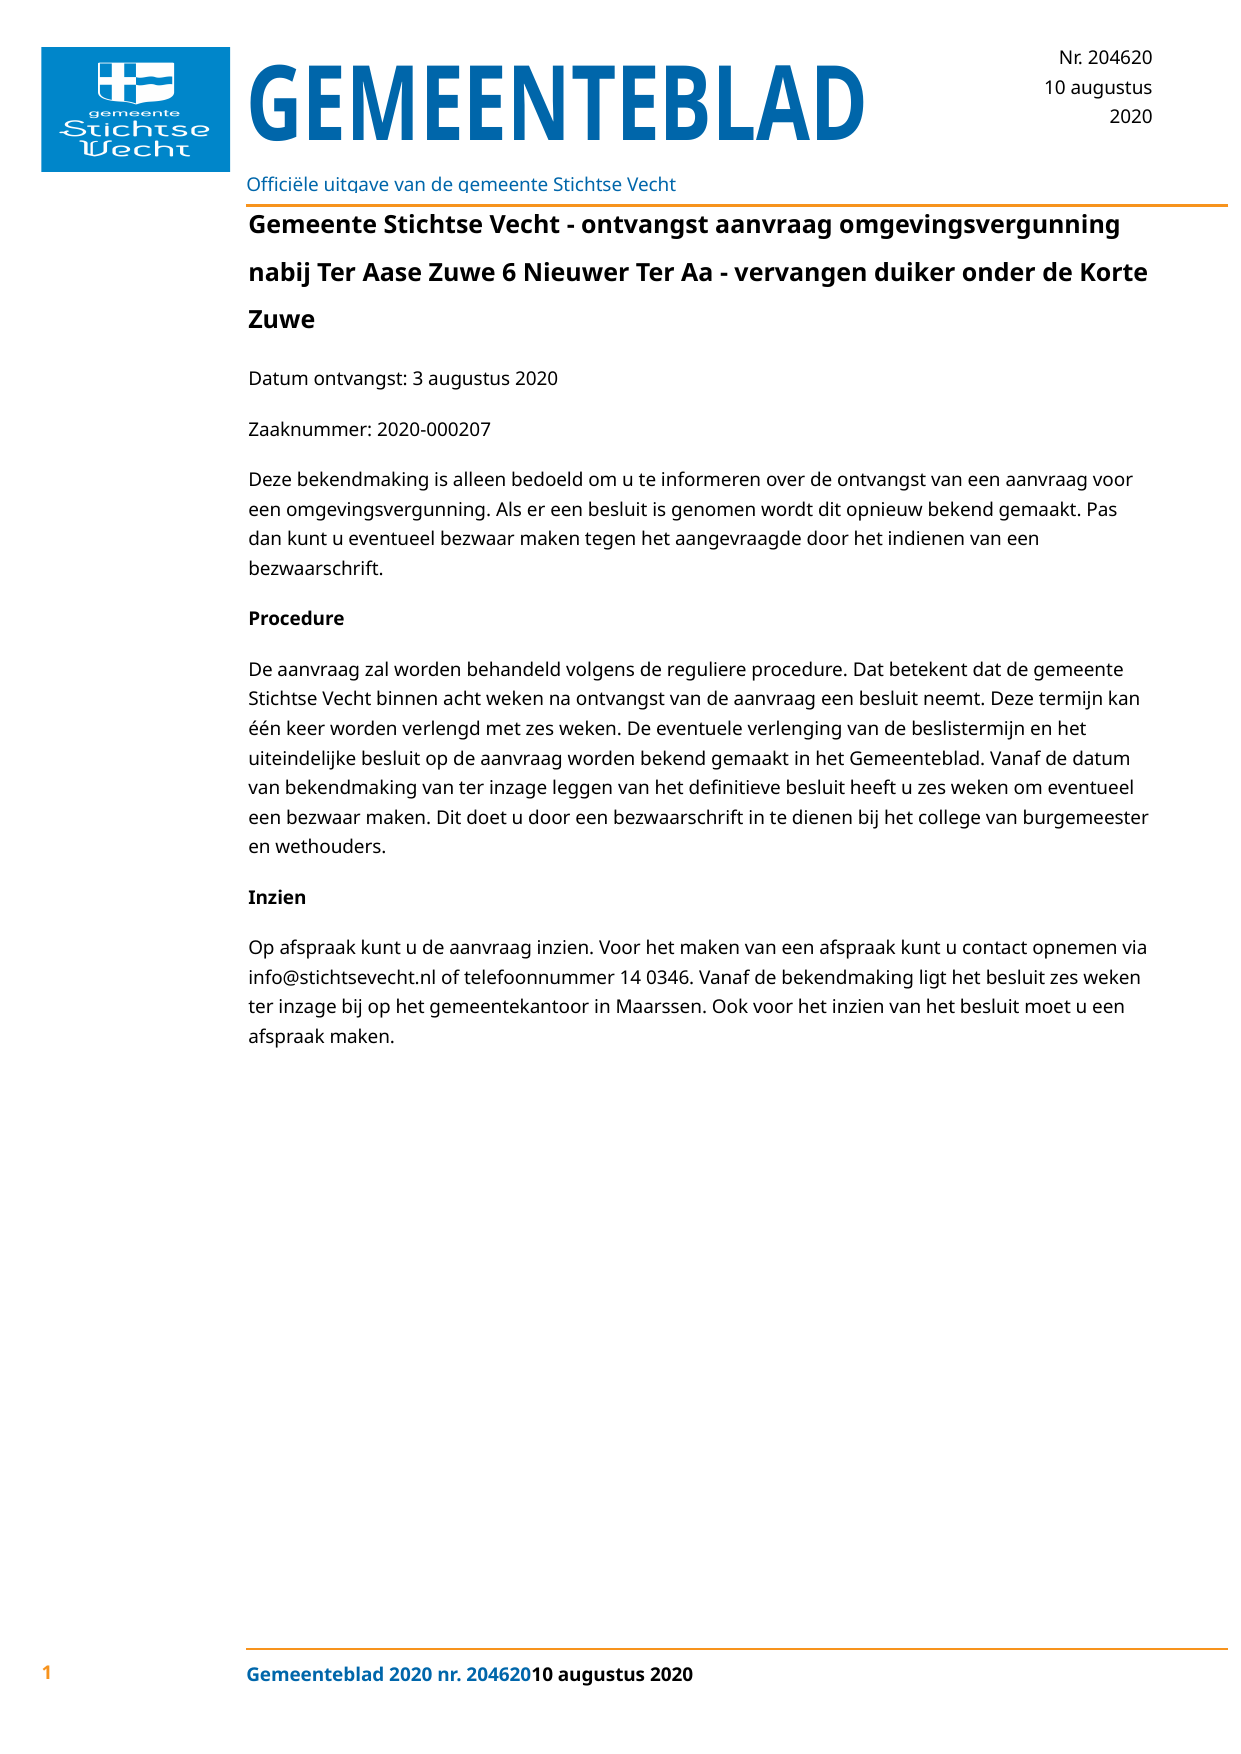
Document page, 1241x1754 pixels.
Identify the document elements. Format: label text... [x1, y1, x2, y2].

text Datum ontvangst: 3 augustus 2020 [248, 366, 1152, 391]
text Deze bekendmaking is alleen bedoeld om u te informeren over de ontvangst van een aanvraag voor een omgevingsvergunning. Als er een besluit is genomen wordt dit opnieuw bekend gemaakt. Pas dan kunt u eventueel bezwaar maken tegen het aangevraagde door het indienen van een bezwaarschrift. [248, 466, 1152, 581]
text Zaaknummer: 2020-000207 [248, 416, 1152, 442]
picture [137, 63, 174, 103]
text Inzien [248, 884, 1152, 909]
picture [99, 63, 135, 101]
text Gemeente Stichtse Vecht - ontvangst aanvraag omgevingsvergunning nabij Ter Aase Zuwe 6 Nieuwer Ter Aa - vervangen duiker onder de Korte Zuwe [248, 207, 1152, 336]
text Procedure [248, 606, 1152, 631]
text De aanvraag zal worden behandeld volgens de reguliere procedure. Dat betekent dat de gemeente Stichtse Vecht binnen acht weken na ontvangst van de aanvraag een besluit neemt. Deze termijn kan één keer worden verlengd met zes weken. De eventuele verlenging van de beslistermijn en het uiteindelijke besluit op de aanvraag worden bekend gemaakt in het Gemeenteblad. Vanaf de datum van bekendmaking van ter inzage leggen van het definitieve besluit heeft u zes weken om eventueel een bezwaar maken. Dit doet u door een bezwaarschrift in te dienen bij het college van burgemeester en wethouders. [248, 656, 1152, 859]
text Op afspraak kunt u de aanvraag inzien. Voor het maken van een afspraak kunt u contact opnemen via info@stichtsevecht.nl of telefoonnummer 14 0346. Vanaf de bekendmaking ligt het besluit zes weken ter inzage bij op het gemeentekantoor in Maarssen. Ook voor het inzien van het besluit moet u een afspraak maken. [248, 934, 1152, 1049]
